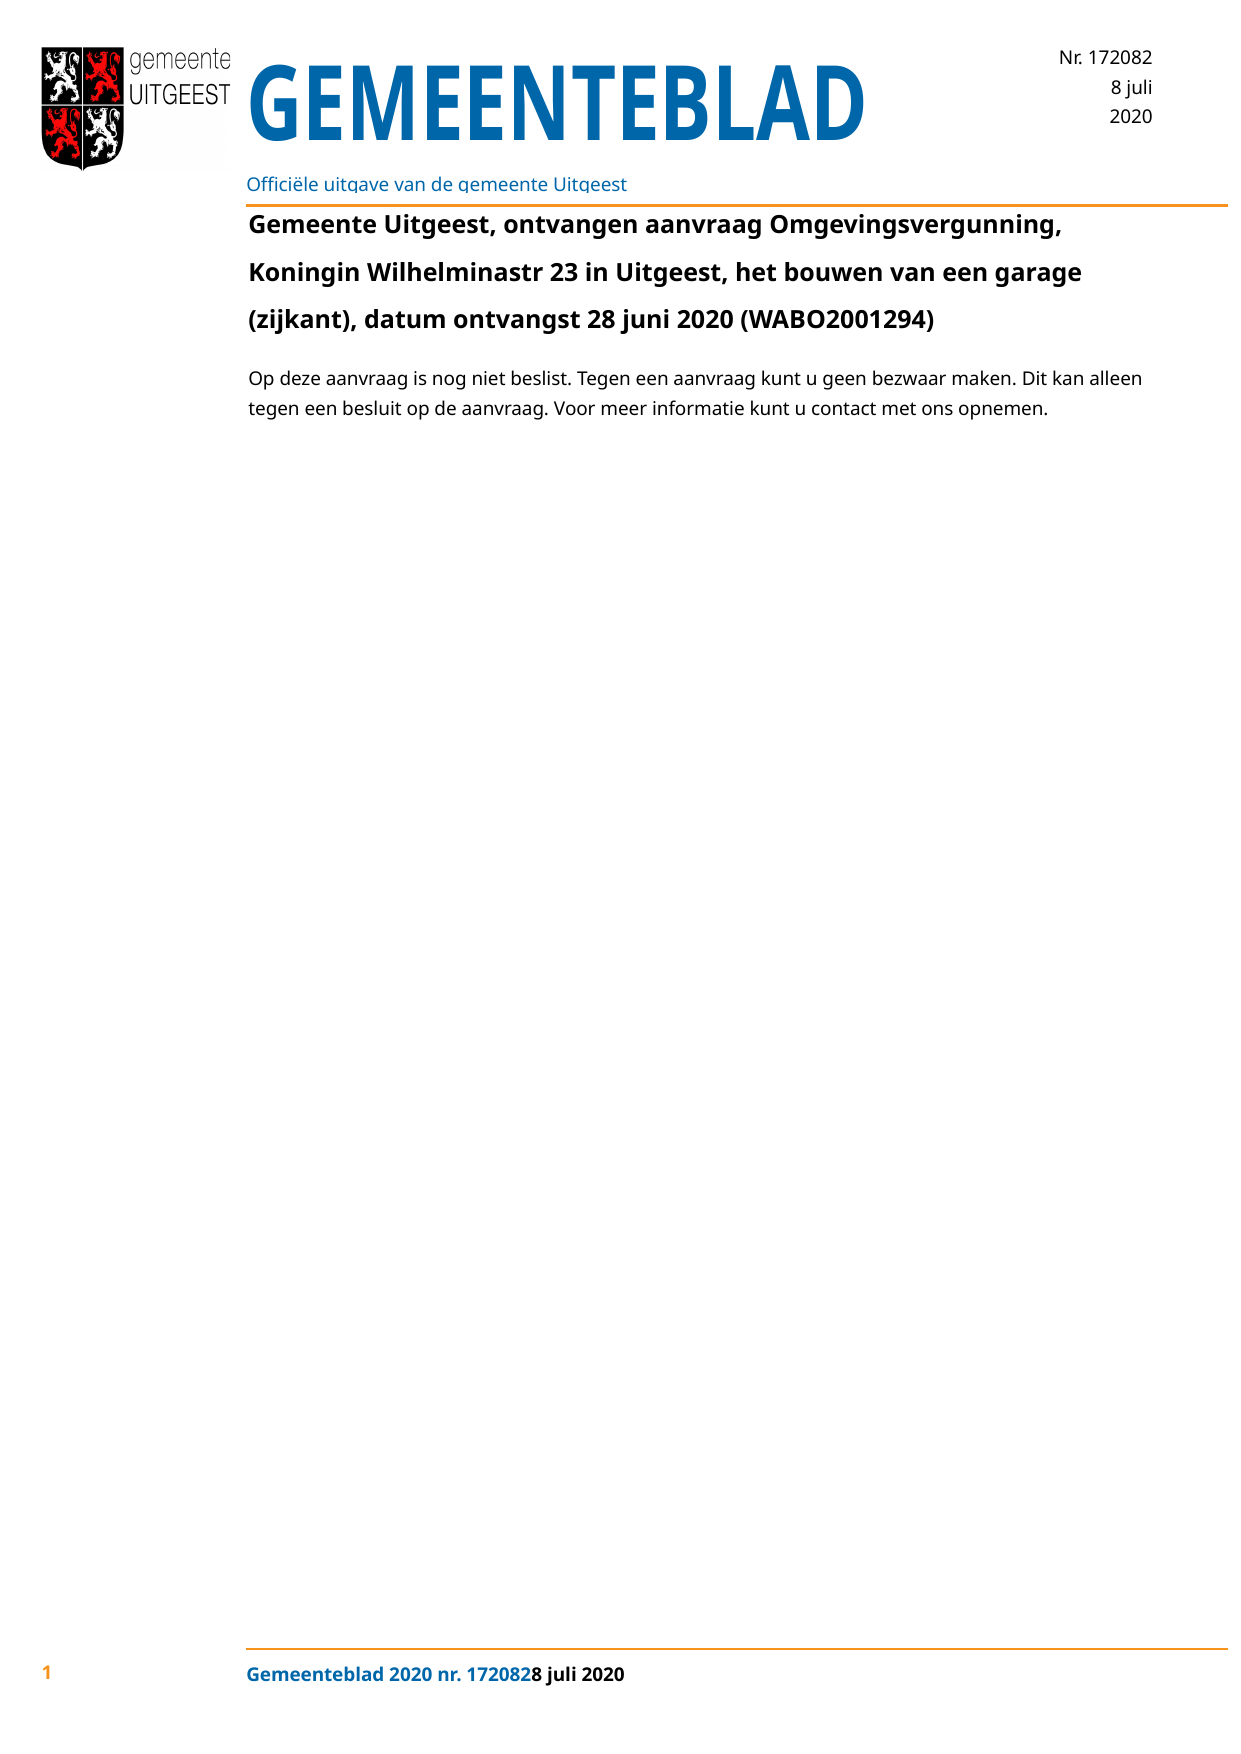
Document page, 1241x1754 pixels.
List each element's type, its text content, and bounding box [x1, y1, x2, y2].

text Op deze aanvraag is nog niet beslist. Tegen een aanvraag kunt u geen bezwaar maken. Dit kan alleen tegen een besluit op de aanvraag. Voor meer informatie kunt u contact met ons opnemen. [248, 366, 1152, 421]
picture [41, 47, 231, 172]
text Gemeente Uitgeest, ontvangen aanvraag Omgevingsvergunning, Koningin Wilhelminastr 23 in Uitgeest, het bouwen van een garage (zijkant), datum ontvangst 28 juni 2020 (WABO2001294) [248, 207, 1152, 336]
